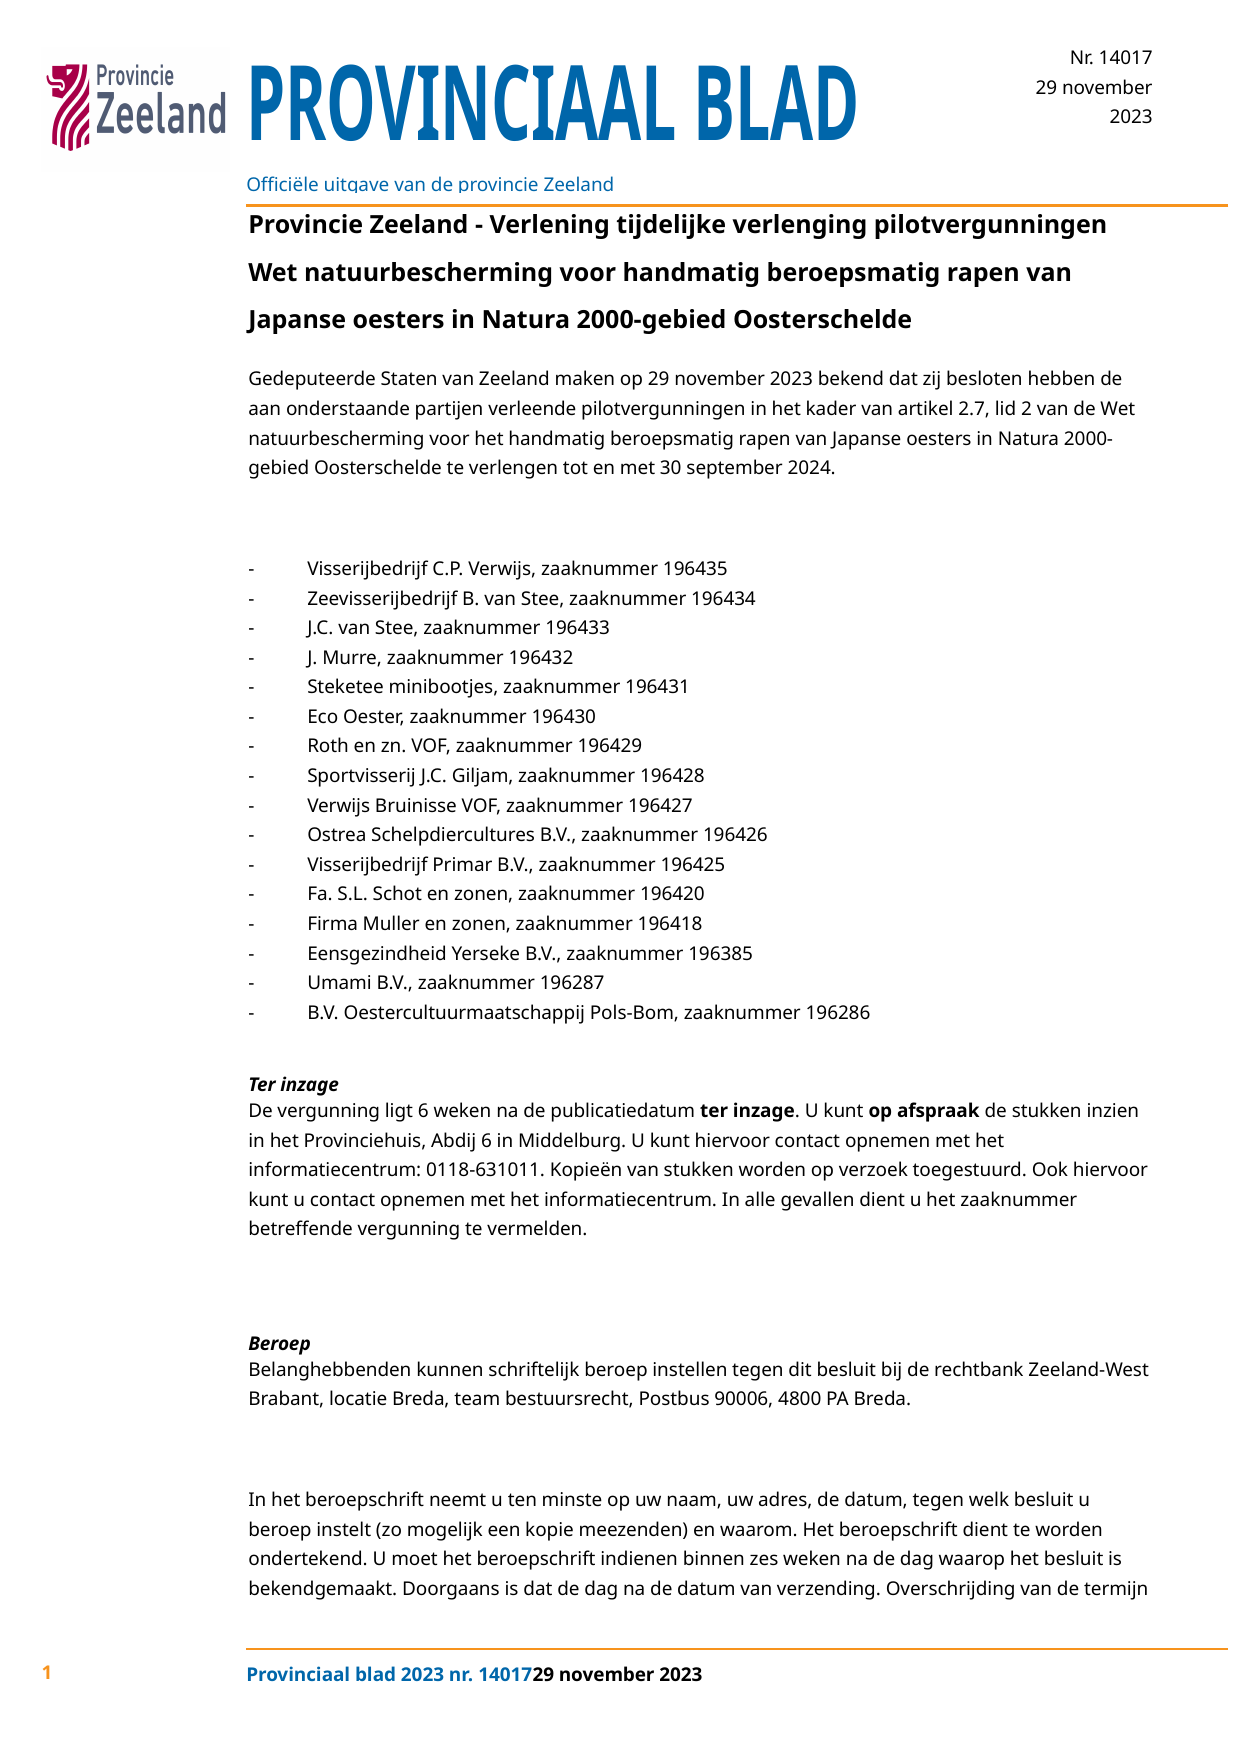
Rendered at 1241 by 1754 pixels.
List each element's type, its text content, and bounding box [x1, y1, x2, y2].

text De vergunning ligt 6 weken na de publicatiedatum ter inzage. U kunt op afspraak de stukken inzien in het Provinciehuis, Abdij 6 in Middelburg. U kunt hiervoor contact opnemen met het informatiecentrum: 0118-631011. Kopieën van stukken worden op verzoek toegestuurd. Ook hiervoor kunt u contact opnemen met het informatiecentrum. In alle gevallen dient u het zaaknummer betreffende vergunning te vermelden. [248, 1097, 1152, 1241]
text Beroep [248, 1330, 1152, 1356]
list Sportvisserij J.C. Giljam, zaaknummer 196428 [248, 762, 1152, 788]
list Eco Oester, zaaknummer 196430 [248, 703, 1152, 729]
text In het beroepschrift neemt u ten minste op uw naam, uw adres, de datum, tegen welk besluit u beroep instelt (zo mogelijk een kopie meezenden) en waarom. Het beroepschrift dient te worden ondertekend. U moet het beroepschrift indienen binnen zes weken na de dag waarop het besluit is bekendgemaakt. Doorgaans is dat de dag na de datum van verzending. Overschrijding van de termijn [248, 1486, 1152, 1601]
list Roth en zn. VOF, zaaknummer 196429 [248, 733, 1152, 758]
list Eensgezindheid Yerseke B.V., zaaknummer 196385 [248, 940, 1152, 965]
picture [41, 47, 231, 172]
list Verwijs Bruinisse VOF, zaaknummer 196427 [248, 792, 1152, 817]
list Fa. S.L. Schot en zonen, zaaknummer 196420 [248, 881, 1152, 906]
list Visserijbedrijf C.P. Verwijs, zaaknummer 196435 [248, 555, 1152, 581]
list Firma Muller en zonen, zaaknummer 196418 [248, 910, 1152, 936]
list B.V. Oestercultuurmaatschappij Pols-Bom, zaaknummer 196286 [248, 999, 1152, 1024]
list Zeevisserijbedrijf B. van Stee, zaaknummer 196434 [248, 585, 1152, 610]
text Belanghebbenden kunnen schriftelijk beroep instellen tegen dit besluit bij de rechtbank Zeeland-West Brabant, locatie Breda, team bestuursrecht, Postbus 90006, 4800 PA Breda. [248, 1356, 1152, 1411]
list J.C. van Stee, zaaknummer 196433 [248, 614, 1152, 640]
list J. Murre, zaaknummer 196432 [248, 644, 1152, 669]
text Ter inzage [248, 1072, 1152, 1097]
text Gedeputeerde Staten van Zeeland maken op 29 november 2023 bekend dat zij besloten hebben de aan onderstaande partijen verleende pilotvergunningen in het kader van artikel 2.7, lid 2 van de Wet natuurbescherming voor het handmatig beroepsmatig rapen van Japanse oesters in Natura 2000-gebied Oosterschelde te verlengen tot en met 30 september 2024. [248, 366, 1152, 480]
list Ostrea Schelpdiercultures B.V., zaaknummer 196426 [248, 821, 1152, 847]
text Provincie Zeeland - Verlening tijdelijke verlenging pilotvergunningen Wet natuurbescherming voor handmatig beroepsmatig rapen van Japanse oesters in Natura 2000-gebied Oosterschelde [248, 207, 1152, 336]
list Steketee minibootjes, zaaknummer 196431 [248, 673, 1152, 699]
list Visserijbedrijf Primar B.V., zaaknummer 196425 [248, 851, 1152, 877]
list Umami B.V., zaaknummer 196287 [248, 969, 1152, 995]
